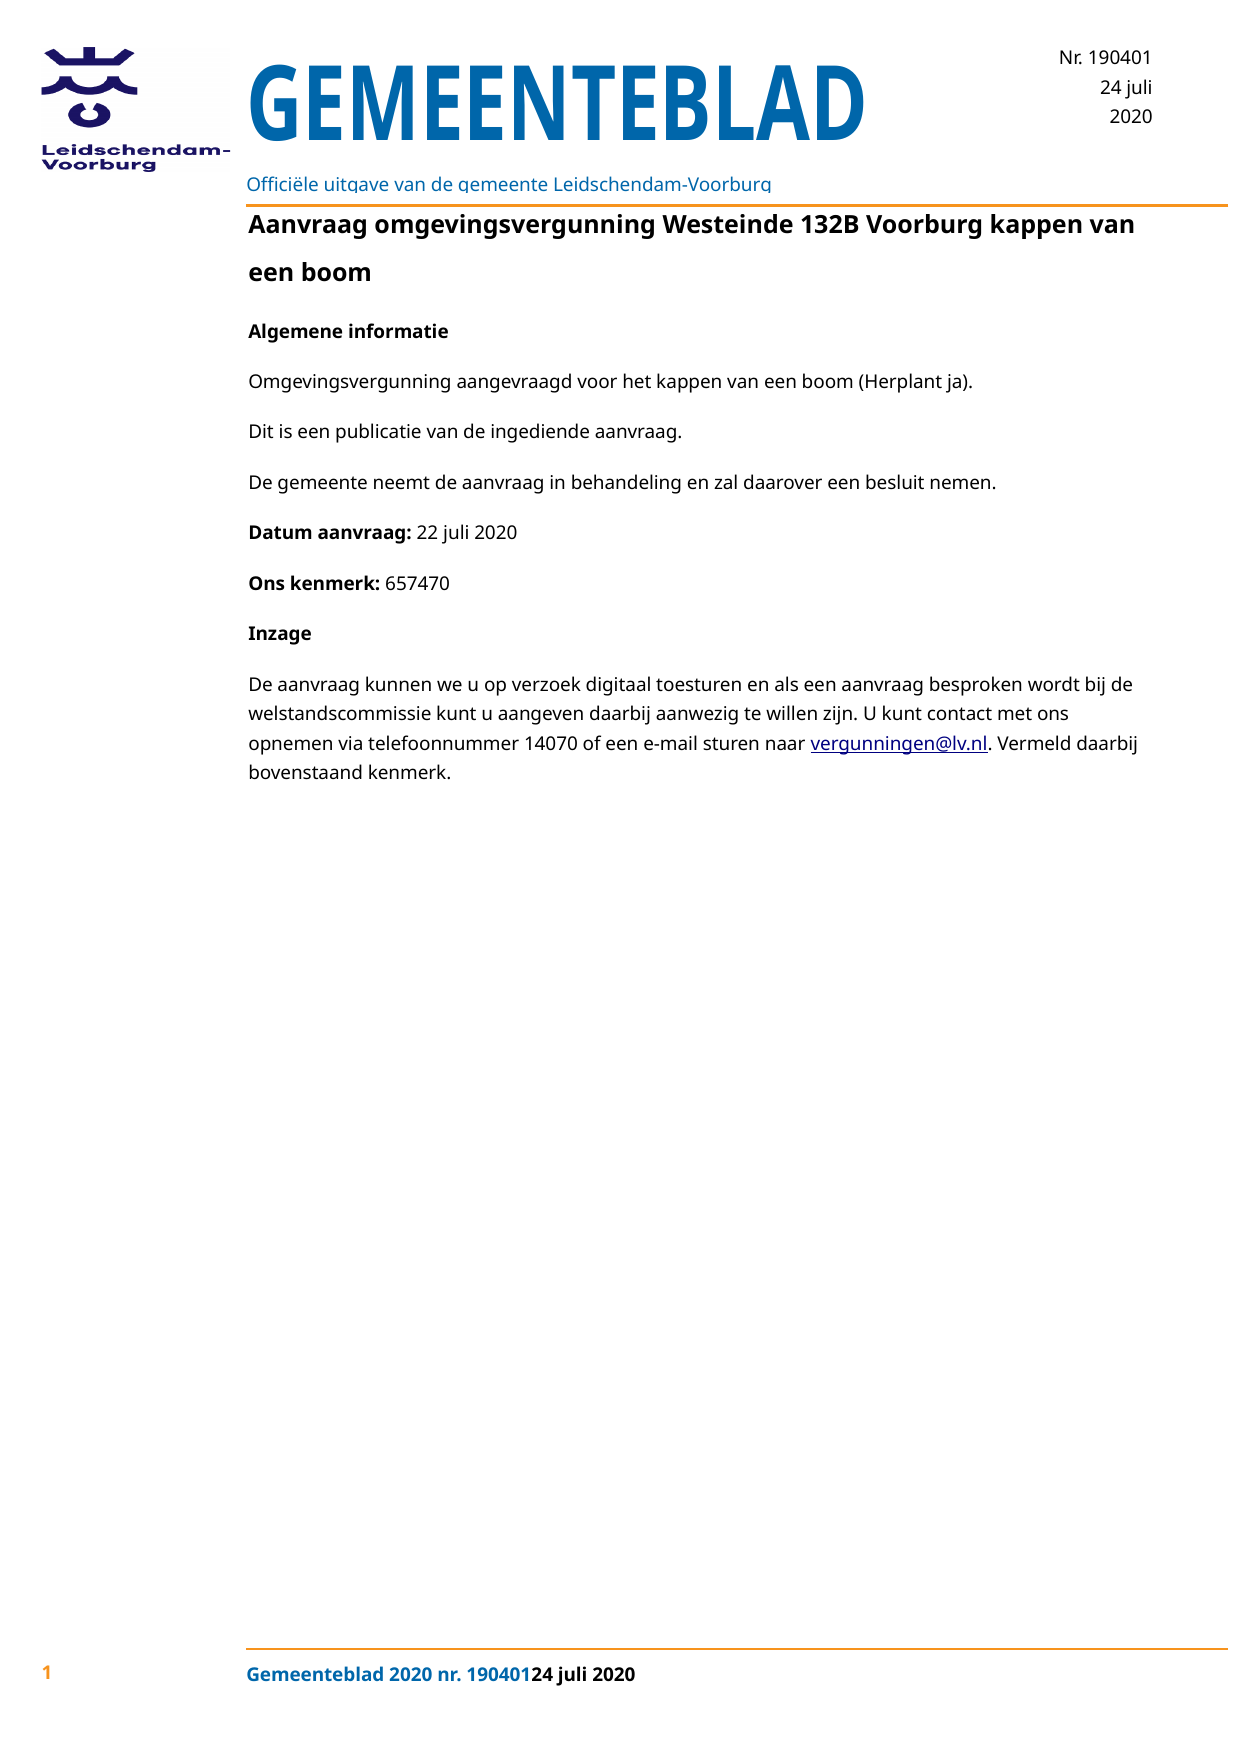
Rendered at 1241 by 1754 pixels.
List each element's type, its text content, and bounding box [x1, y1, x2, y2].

text Omgevingsvergunning aangevraagd voor het kappen van een boom (Herplant ja). [248, 368, 1152, 394]
text Dit is een publicatie van de ingediende aanvraag. [248, 419, 1152, 444]
text Algemene informatie [248, 318, 1152, 344]
picture [41, 47, 231, 172]
text De aanvraag kunnen we u op verzoek digitaal toesturen en als een aanvraag besproken wordt bij de welstandscommissie kunt u aangeven daarbij aanwezig te willen zijn. U kunt contact met ons opnemen via telefoonnummer 14070 of een e-mail sturen naar vergunningen@lv.nl. Vermeld daarbij bovenstaand kenmerk. [248, 671, 1152, 785]
text Datum aanvraag: 22 juli 2020 [248, 519, 1152, 545]
text Ons kenmerk: 657470 [248, 570, 1152, 596]
text Inzage [248, 620, 1152, 646]
text Aanvraag omgevingsvergunning Westeinde 132B Voorburg kappen van een boom [248, 207, 1152, 288]
text De gemeente neemt de aanvraag in behandeling en zal daarover een besluit nemen. [248, 469, 1152, 495]
